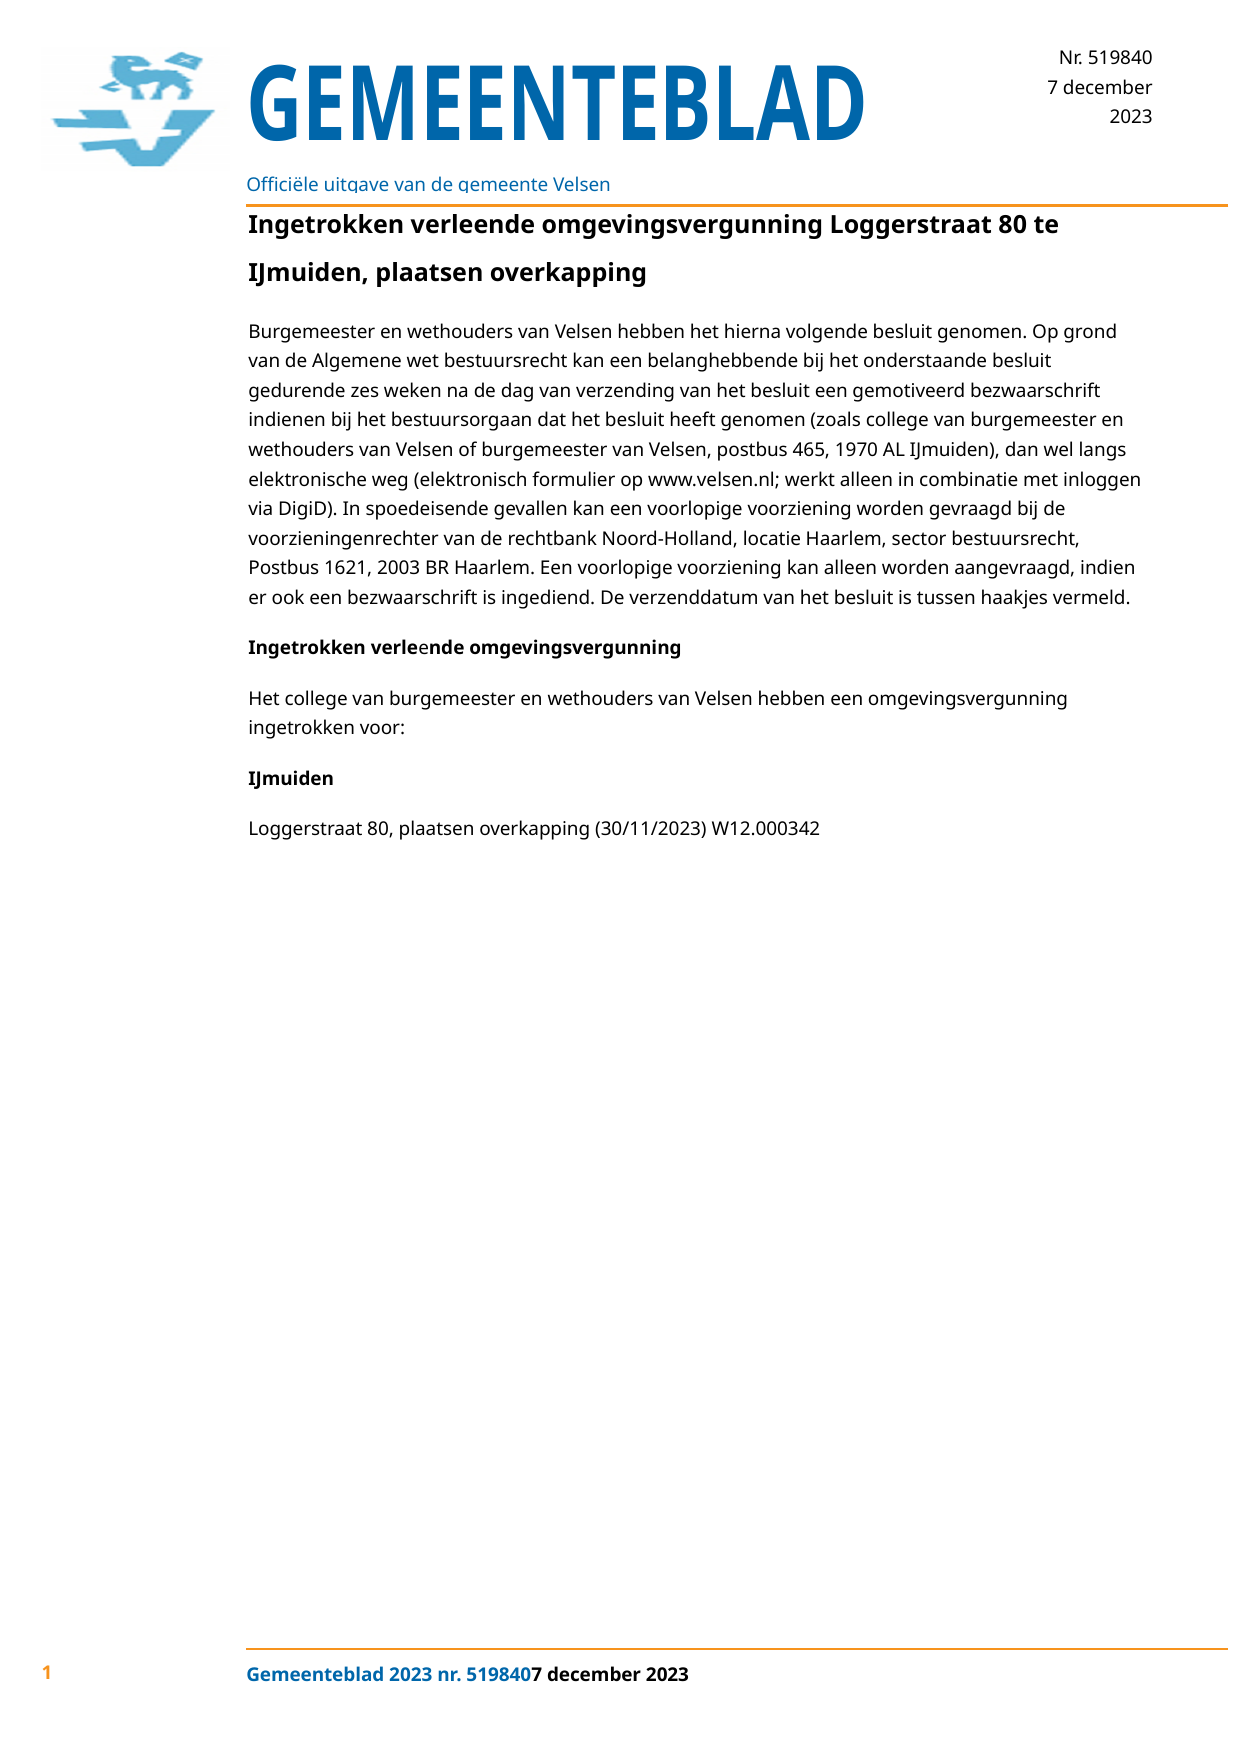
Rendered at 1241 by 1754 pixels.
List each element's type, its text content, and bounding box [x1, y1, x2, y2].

text Loggerstraat 80, plaatsen overkapping (30/11/2023) W12.000342 [248, 815, 1152, 841]
picture [41, 47, 231, 172]
text Ingetrokken verleende omgevingsvergunning [248, 634, 1152, 660]
text Het college van burgemeester en wethouders van Velsen hebben een omgevingsvergunning ingetrokken voor: [248, 685, 1152, 740]
text Ingetrokken verleende omgevingsvergunning Loggerstraat 80 te IJmuiden, plaatsen overkapping [248, 207, 1152, 288]
text Burgemeester en wethouders van Velsen hebben het hierna volgende besluit genomen. Op grond van de Algemene wet bestuursrecht kan een belanghebbende bij het onderstaande besluit gedurende zes weken na de dag van verzending van het besluit een gemotiveerd bezwaarschrift indienen bij het bestuursorgaan dat het besluit heeft genomen (zoals college van burgemeester en wethouders van Velsen of burgemeester van Velsen, postbus 465, 1970 AL IJmuiden), dan wel langs elektronische weg (elektronisch formulier op www.velsen.nl; werkt alleen in combinatie met inloggen via DigiD). In spoedeisende gevallen kan een voorlopige voorziening worden gevraagd bij de voorzieningenrechter van de rechtbank Noord-Holland, locatie Haarlem, sector bestuursrecht, Postbus 1621, 2003 BR Haarlem. Een voorlopige voorziening kan alleen worden aangevraagd, indien er ook een bezwaarschrift is ingediend. De verzenddatum van het besluit is tussen haakjes vermeld. [248, 318, 1152, 610]
text IJmuiden [248, 765, 1152, 791]
